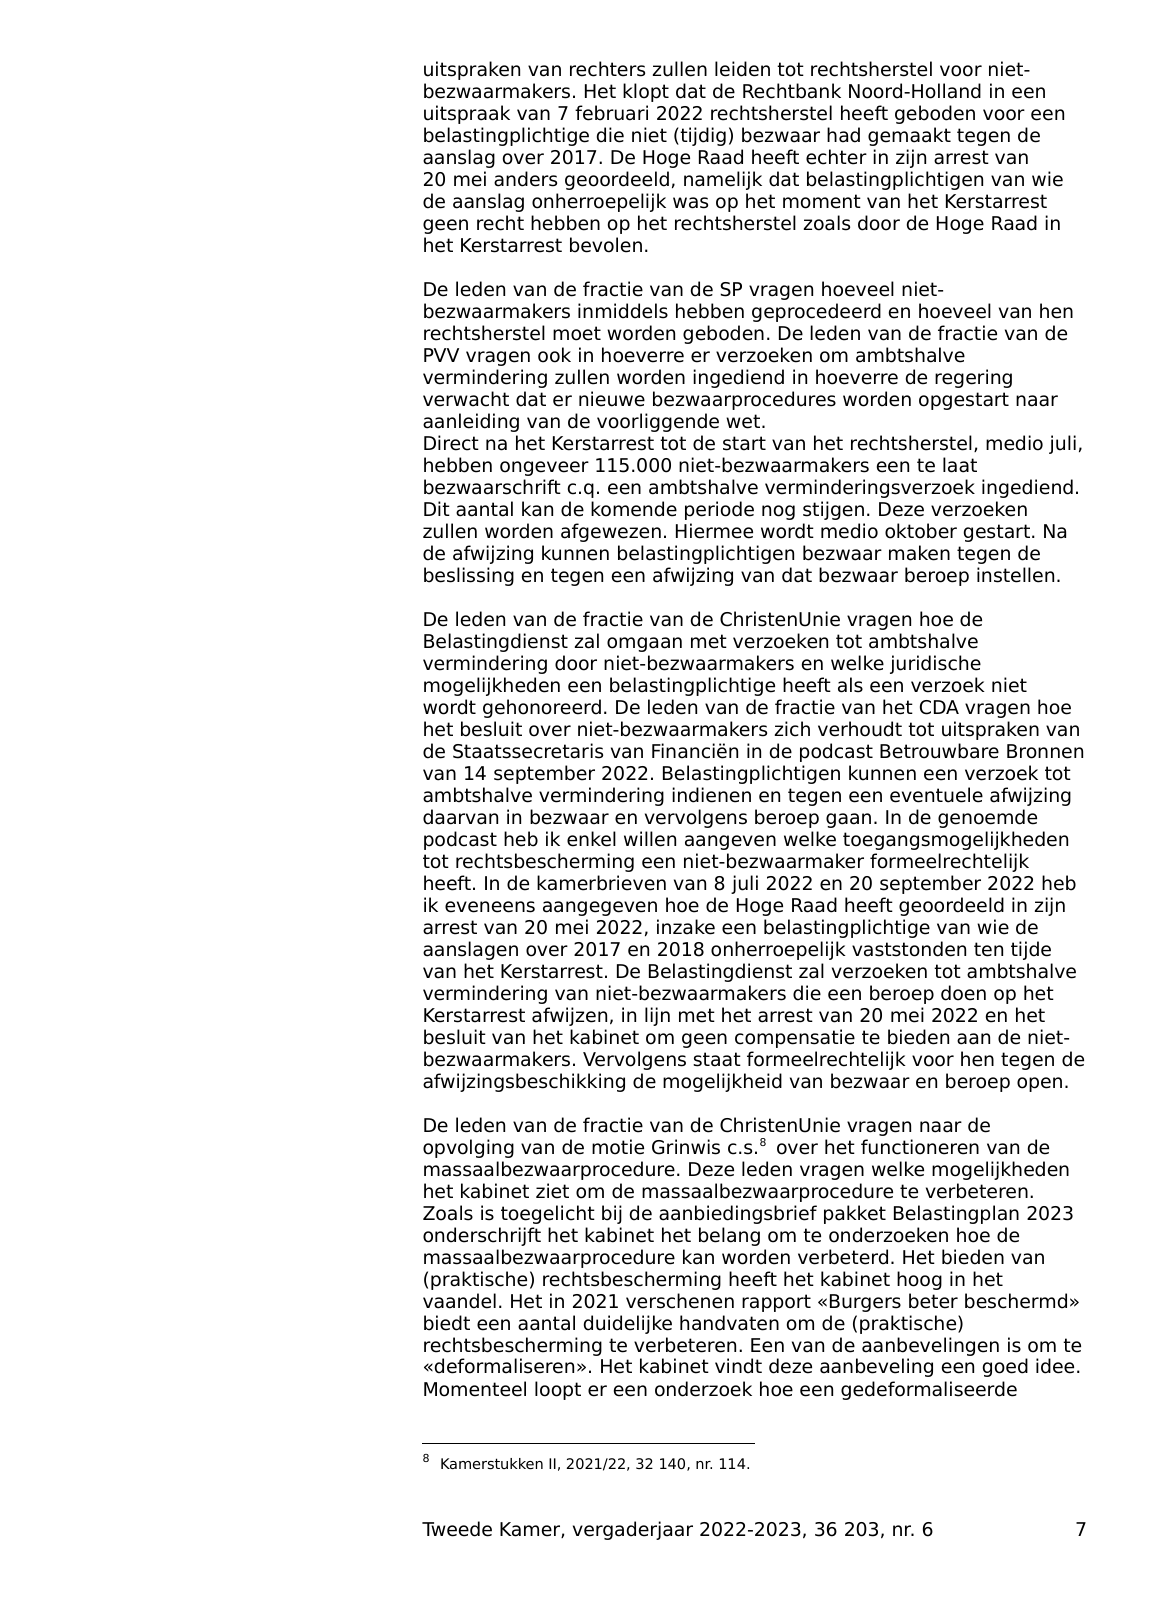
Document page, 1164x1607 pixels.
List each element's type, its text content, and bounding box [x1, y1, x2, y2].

text Direct na het Kerstarrest tot de start van het rechtsherstel, medio juli, hebben ongeveer 115.000 niet-bezwaarmakers een te laat bezwaarschrift c.q. een ambtshalve verminderingsverzoek ingediend. Dit aantal kan de komende periode nog stijgen. Deze verzoeken zullen worden afgewezen. Hiermee wordt medio oktober gestart. Na de afwijzing kunnen belastingplichtigen bezwaar maken tegen de beslissing en tegen een afwijzing van dat bezwaar beroep instellen. [422, 433, 1087, 587]
text De leden van de fractie van de ChristenUnie vragen hoe de Belastingdienst zal omgaan met verzoeken tot ambtshalve vermindering door niet-bezwaarmakers en welke juridische mogelijkheden een belastingplichtige heeft als een verzoek niet wordt gehonoreerd. De leden van de fractie van het CDA vragen hoe het besluit over niet-bezwaarmakers zich verhoudt tot uitspraken van de Staatssecretaris van Financiën in de podcast Betrouwbare Bronnen van 14 september 2022. Belastingplichtigen kunnen een verzoek tot ambtshalve vermindering indienen en tegen een eventuele afwijzing daarvan in bezwaar en vervolgens beroep gaan. In de genoemde podcast heb ik enkel willen aangeven welke toegangsmogelijkheden tot rechtsbescherming een niet-bezwaarmaker formeelrechtelijk heeft. In de kamerbrieven van 8 juli 2022 en 20 september 2022 heb ik eveneens aangegeven hoe de Hoge Raad heeft geoordeeld in zijn arrest van 20 mei 2022, inzake een belastingplichtige van wie de aanslagen over 2017 en 2018 onherroepelijk vaststonden ten tijde van het Kerstarrest. De Belastingdienst zal verzoeken tot ambtshalve vermindering van niet-bezwaarmakers die een beroep doen op het Kerstarrest afwijzen, in lijn met het arrest van 20 mei 2022 en het besluit van het kabinet om geen compensatie te bieden aan de niet-bezwaarmakers. Vervolgens staat formeelrechtelijk voor hen tegen de afwijzingsbeschikking de mogelijkheid van bezwaar en beroep open. [422, 609, 1087, 1092]
text De leden van de fractie van de ChristenUnie vragen naar de opvolging van de motie Grinwis c.s. over het functioneren van de massaalbezwaarprocedure. Deze leden vragen welke mogelijkheden het kabinet ziet om de massaalbezwaarprocedure te verbeteren. Zoals is toegelicht bij de aanbiedingsbrief pakket Belastingplan 2023 onderschrijft het kabinet het belang om te onderzoeken hoe de massaalbezwaarprocedure kan worden verbeterd. Het bieden van (praktische) rechtsbescherming heeft het kabinet hoog in het vaandel. Het in 2021 verschenen rapport «Burgers beter beschermd» biedt een aantal duidelijke handvaten om de (praktische) rechtsbescherming te verbeteren. Een van de aanbevelingen is om te «deformaliseren». Het kabinet vindt deze aanbeveling een goed idee. Momenteel loopt er een onderzoek hoe een gedeformaliseerde [422, 1115, 1087, 1400]
text uitspraken van rechters zullen leiden tot rechtsherstel voor niet-bezwaarmakers. Het klopt dat de Rechtbank Noord-Holland in een uitspraak van 7 februari 2022 rechtsherstel heeft geboden voor een belastingplichtige die niet (tijdig) bezwaar had gemaakt tegen de aanslag over 2017. De Hoge Raad heeft echter in zijn arrest van 20 mei anders geoordeeld, namelijk dat belastingplichtigen van wie de aanslag onherroepelijk was op het moment van het Kerstarrest geen recht hebben op het rechtsherstel zoals door de Hoge Raad in het Kerstarrest bevolen. [422, 59, 1087, 257]
text Kamerstukken II, 2021/22, 32 140, nr. 114. [422, 1452, 1087, 1474]
text De leden van de fractie van de SP vragen hoeveel niet-bezwaarmakers inmiddels hebben geprocedeerd en hoeveel van hen rechtsherstel moet worden geboden. De leden van de fractie van de PVV vragen ook in hoeverre er verzoeken om ambtshalve vermindering zullen worden ingediend in hoeverre de regering verwacht dat er nieuwe bezwaarprocedures worden opgestart naar aanleiding van de voorliggende wet. [422, 279, 1087, 433]
